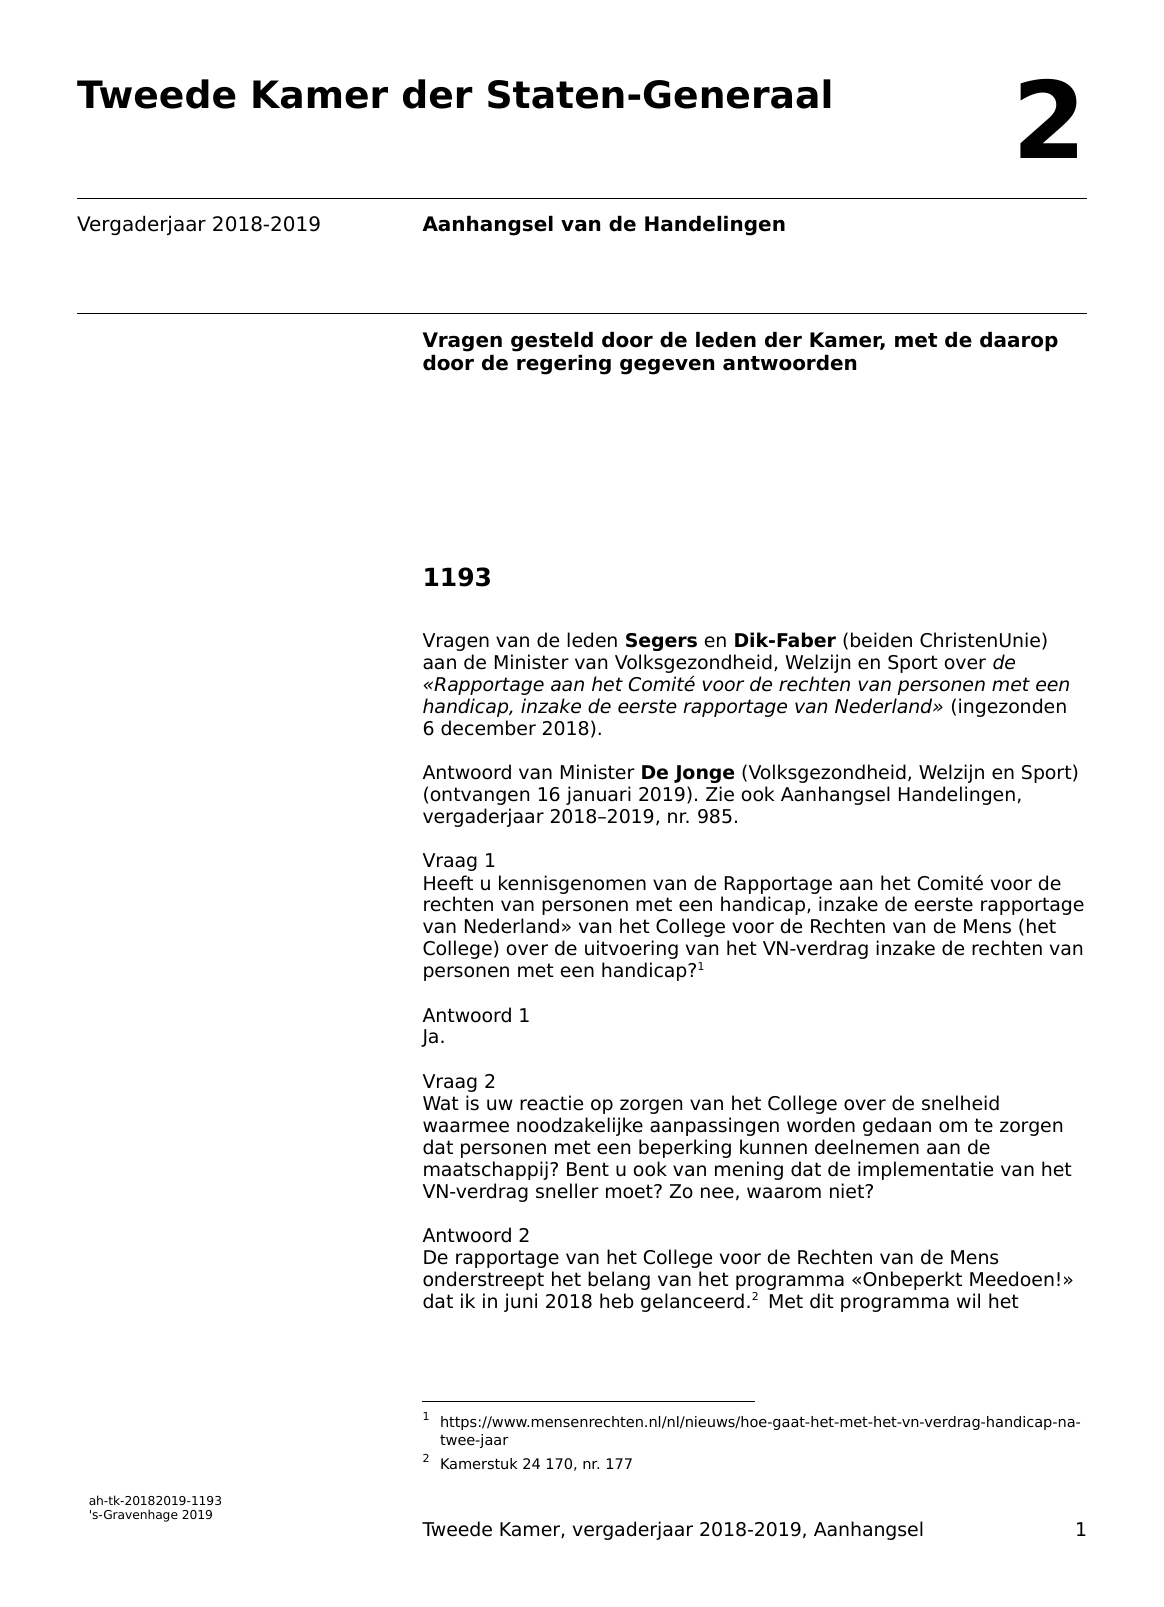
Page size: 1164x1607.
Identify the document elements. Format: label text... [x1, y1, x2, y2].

text Vraag 1 [422, 850, 1087, 872]
text Kamerstuk 24 170, nr. 177 [422, 1452, 1087, 1474]
text Ja. [422, 1026, 1087, 1048]
text Wat is uw reactie op zorgen van het College over de snelheid waarmee noodzakelijke aanpassingen worden gedaan om te zorgen dat personen met een beperking kunnen deelnemen aan de maatschappij? Bent u ook van mening dat de implementatie van het VN-verdrag sneller moet? Zo nee, waarom niet? [422, 1093, 1087, 1202]
table_cell Aanhangsel van de Handelingen [422, 199, 1087, 313]
text Vraag 2 [422, 1071, 1087, 1093]
text 's-Gravenhage 2019 [88, 1508, 323, 1522]
table_header Tweede Kamer der Staten-Generaal [77, 59, 886, 198]
table_cell [77, 314, 422, 375]
text Vragen van de leden Segers en Dik-Faber (beiden ChristenUnie) aan de Minister van Volksgezondheid, Welzijn en Sport over de «Rapportage aan het Comité voor de rechten van personen met een handicap, inzake de eerste rapportage van Nederland» (ingezonden 6 december 2018). [422, 630, 1087, 740]
table_cell Vragen gesteld door de leden der Kamer, met de daarop door de regering gegeven antwoorden [422, 314, 1087, 375]
text Antwoord van Minister De Jonge (Volksgezondheid, Welzijn en Sport) (ontvangen 16 januari 2019). Zie ook Aanhangsel Handelingen, vergaderjaar 2018–2019, nr. 985. [422, 762, 1087, 828]
text Antwoord 1 [422, 1004, 1087, 1026]
table_header 2 [886, 59, 1087, 198]
table_cell Vergaderjaar 2018-2019 [77, 199, 422, 313]
text https://www.mensenrechten.nl/nl/nieuws/hoe-gaat-het-met-het-vn-verdrag-handicap-na-twee-jaar [422, 1410, 1087, 1449]
text ah-tk-20182019-1193 [88, 1494, 323, 1508]
text Antwoord 2 [422, 1225, 1087, 1247]
text De rapportage van het College voor de Rechten van de Mens onderstreept het belang van het programma «Onbeperkt Meedoen!» dat ik in juni 2018 heb gelanceerd. Met dit programma wil het [422, 1247, 1087, 1313]
text 1193 [422, 563, 1087, 592]
text Heeft u kennisgenomen van de Rapportage aan het Comité voor de rechten van personen met een handicap, inzake de eerste rapportage van Nederland» van het College voor de Rechten van de Mens (het College) over de uitvoering van het VN-verdrag inzake de rechten van personen met een handicap? [422, 872, 1087, 982]
